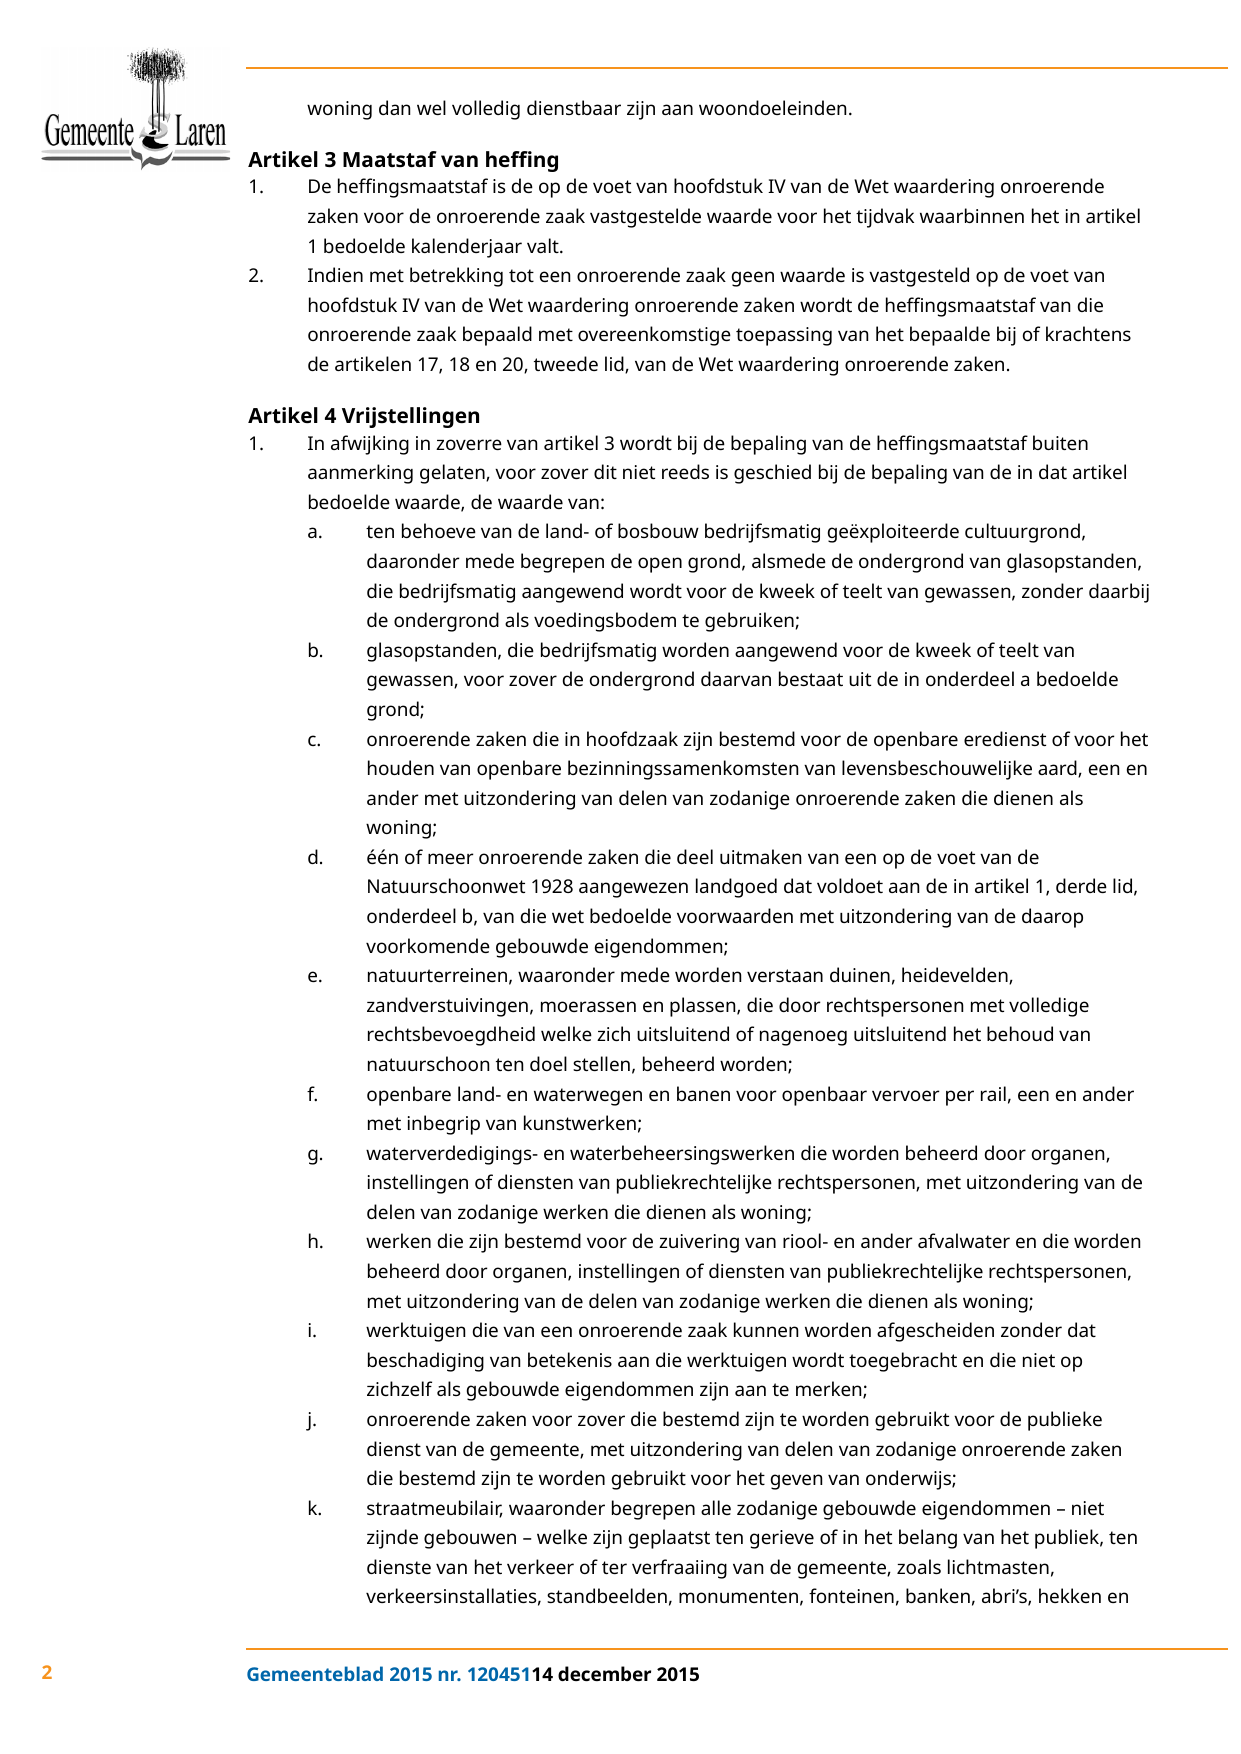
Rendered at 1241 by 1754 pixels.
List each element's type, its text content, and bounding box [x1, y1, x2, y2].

list werken die zijn bestemd voor de zuivering van riool- en ander afvalwater en die worden beheerd door organen, instellingen of diensten van publiekrechtelijke rechtspersonen, met uitzondering van de delen van zodanige werken die dienen als woning; [307, 1229, 1152, 1314]
list glasopstanden, die bedrijfsmatig worden aangewend voor de kweek of teelt van gewassen, voor zover de ondergrond daarvan bestaat uit de in onderdeel a bedoelde grond; [307, 637, 1152, 722]
list In afwijking in zoverre van artikel 3 wordt bij de bepaling van de heffingsmaatstaf buiten aanmerking gelaten, voor zover dit niet reeds is geschied bij de bepaling van de in dat artikel bedoelde waarde, de waarde van: [248, 430, 1152, 515]
text Artikel 3 Maatstaf van heffing [248, 145, 1152, 174]
picture [41, 47, 231, 172]
list één of meer onroerende zaken die deel uitmaken van een op de voet van de Natuurschoonwet 1928 aangewezen landgoed dat voldoet aan de in artikel 1, derde lid, onderdeel b, van die wet bedoelde voorwaarden met uitzondering van de daarop voorkomende gebouwde eigendommen; [307, 844, 1152, 959]
list straatmeubilair, waaronder begrepen alle zodanige gebouwde eigendommen – niet zijnde gebouwen – welke zijn geplaatst ten gerieve of in het belang van het publiek, ten dienste van het verkeer of ter verfraaiing van de gemeente, zoals lichtmasten, verkeersinstallaties, standbeelden, monumenten, fonteinen, banken, abri’s, hekken en [307, 1495, 1152, 1609]
list onroerende zaken die in hoofdzaak zijn bestemd voor de openbare eredienst of voor het houden van openbare bezinningssamenkomsten van levensbeschouwelijke aard, een en ander met uitzondering van delen van zodanige onroerende zaken die dienen als woning; [307, 726, 1152, 840]
list natuurterreinen, waaronder mede worden verstaan duinen, heidevelden, zandverstuivingen, moerassen en plassen, die door rechtspersonen met volledige rechtsbevoegdheid welke zich uitsluitend of nagenoeg uitsluitend het behoud van natuurschoon ten doel stellen, beheerd worden; [307, 962, 1152, 1077]
list Indien met betrekking tot een onroerende zaak geen waarde is vastgesteld op de voet van hoofdstuk IV van de Wet waardering onroerende zaken wordt de heffingsmaatstaf van die onroerende zaak bepaald met overeenkomstige toepassing van het bepaalde bij of krachtens de artikelen 17, 18 en 20, tweede lid, van de Wet waardering onroerende zaken. [248, 262, 1152, 377]
list onroerende zaken voor zover die bestemd zijn te worden gebruikt voor de publieke dienst van de gemeente, met uitzondering van delen van zodanige onroerende zaken die bestemd zijn te worden gebruikt voor het geven van onderwijs; [307, 1406, 1152, 1491]
list woning dan wel volledig dienstbaar zijn aan woondoeleinden. [248, 95, 1152, 121]
list ten behoeve van de land- of bosbouw bedrijfsmatig geëxploiteerde cultuurgrond, daaronder mede begrepen de open grond, alsmede de ondergrond van glasopstanden, die bedrijfsmatig aangewend wordt voor de kweek of teelt van gewassen, zonder daarbij de ondergrond als voedingsbodem te gebruiken; [307, 519, 1152, 633]
list openbare land- en waterwegen en banen voor openbaar vervoer per rail, een en ander met inbegrip van kunstwerken; [307, 1081, 1152, 1136]
list waterverdedigings- en waterbeheersingswerken die worden beheerd door organen, instellingen of diensten van publiekrechtelijke rechtspersonen, met uitzondering van de delen van zodanige werken die dienen als woning; [307, 1140, 1152, 1225]
list werktuigen die van een onroerende zaak kunnen worden afgescheiden zonder dat beschadiging van betekenis aan die werktuigen wordt toegebracht en die niet op zichzelf als gebouwde eigendommen zijn aan te merken; [307, 1317, 1152, 1402]
list De heffingsmaatstaf is de op de voet van hoofdstuk IV van de Wet waardering onroerende zaken voor de onroerende zaak vastgestelde waarde voor het tijdvak waarbinnen het in artikel 1 bedoelde kalenderjaar valt. [248, 174, 1152, 258]
text Artikel 4 Vrijstellingen [248, 402, 1152, 430]
